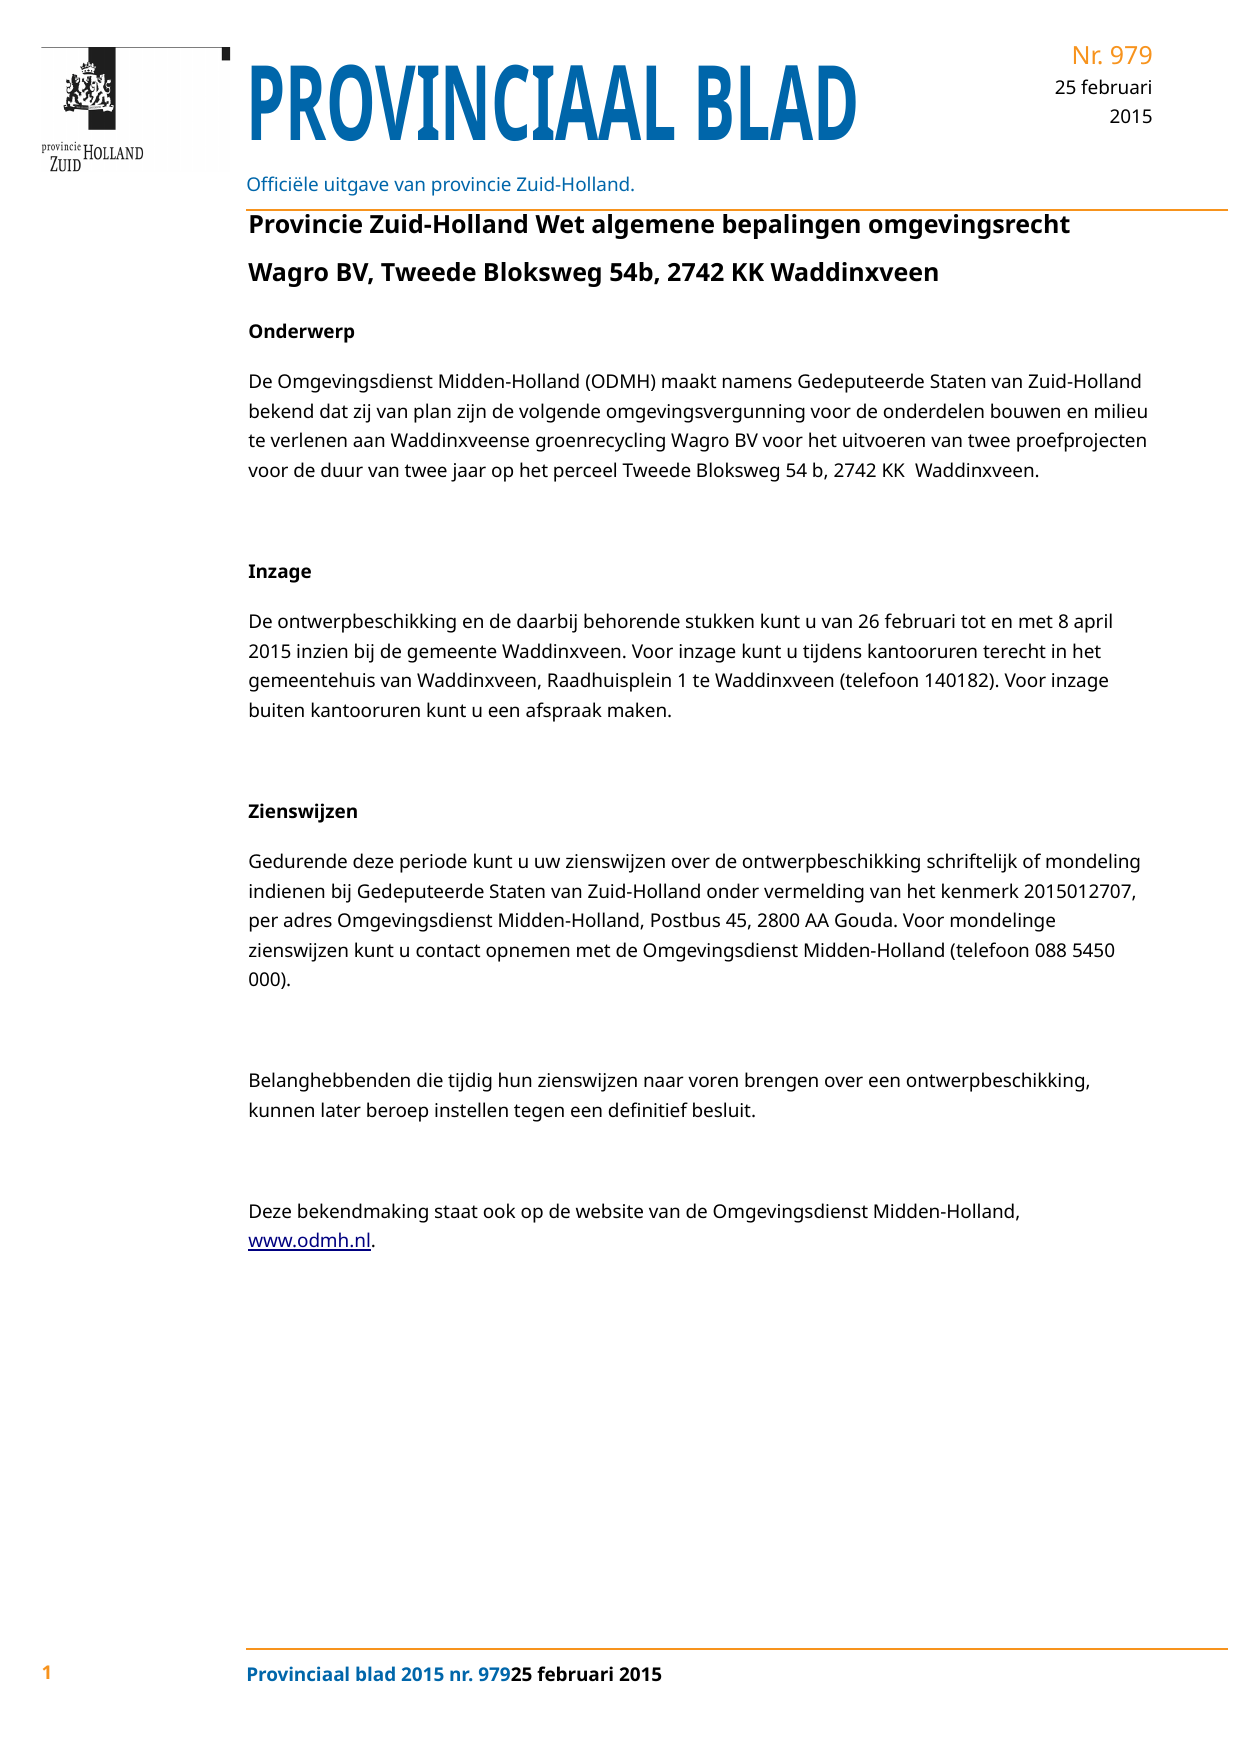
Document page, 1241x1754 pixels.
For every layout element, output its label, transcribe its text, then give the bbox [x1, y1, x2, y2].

text Deze bekendmaking staat ook op de website van de Omgevingsdienst Midden-Holland, www.odmh.nl. [248, 1198, 1152, 1253]
text Gedurende deze periode kunt u uw zienswijzen over de ontwerpbeschikking schriftelijk of mondeling indienen bij Gedeputeerde Staten van Zuid-Holland onder vermelding van het kenmerk 2015012707, per adres Omgevingsdienst Midden-Holland, Postbus 45, 2800 AA Gouda. Voor mondelinge zienswijzen kunt u contact opnemen met de Omgevingsdienst Midden-Holland (telefoon 088 5450 000). [248, 848, 1152, 992]
text Inzage [248, 558, 1152, 584]
text De Omgevingsdienst Midden-Holland (ODMH) maakt namens Gedeputeerde Staten van Zuid-Holland bekend dat zij van plan zijn de volgende omgevingsvergunning voor de onderdelen bouwen en milieu te verlenen aan Waddinxveense groenrecycling Wagro BV voor het uitvoeren van twee proefprojecten voor de duur van twee jaar op het perceel Tweede Bloksweg 54 b, 2742 KK Waddinxveen. [248, 368, 1152, 483]
text Provincie Zuid-Holland Wet algemene bepalingen omgevingsrecht Wagro BV, Tweede Bloksweg 54b, 2742 KK Waddinxveen [248, 211, 1152, 288]
text De ontwerpbeschikking en de daarbij behorende stukken kunt u van 26 februari tot en met 8 april 2015 inzien bij de gemeente Waddinxveen. Voor inzage kunt u tijdens kantooruren terecht in het gemeentehuis van Waddinxveen, Raadhuisplein 1 te Waddinxveen (telefoon 140182). Voor inzage buiten kantooruren kunt u een afspraak maken. [248, 608, 1152, 723]
text Onderwerp [248, 318, 1152, 344]
text Belanghebbenden die tijdig hun zienswijzen naar voren brengen over een ontwerpbeschikking, kunnen later beroep instellen tegen een definitief besluit. [248, 1067, 1152, 1123]
picture [41, 47, 231, 172]
text Zienswijzen [248, 798, 1152, 824]
